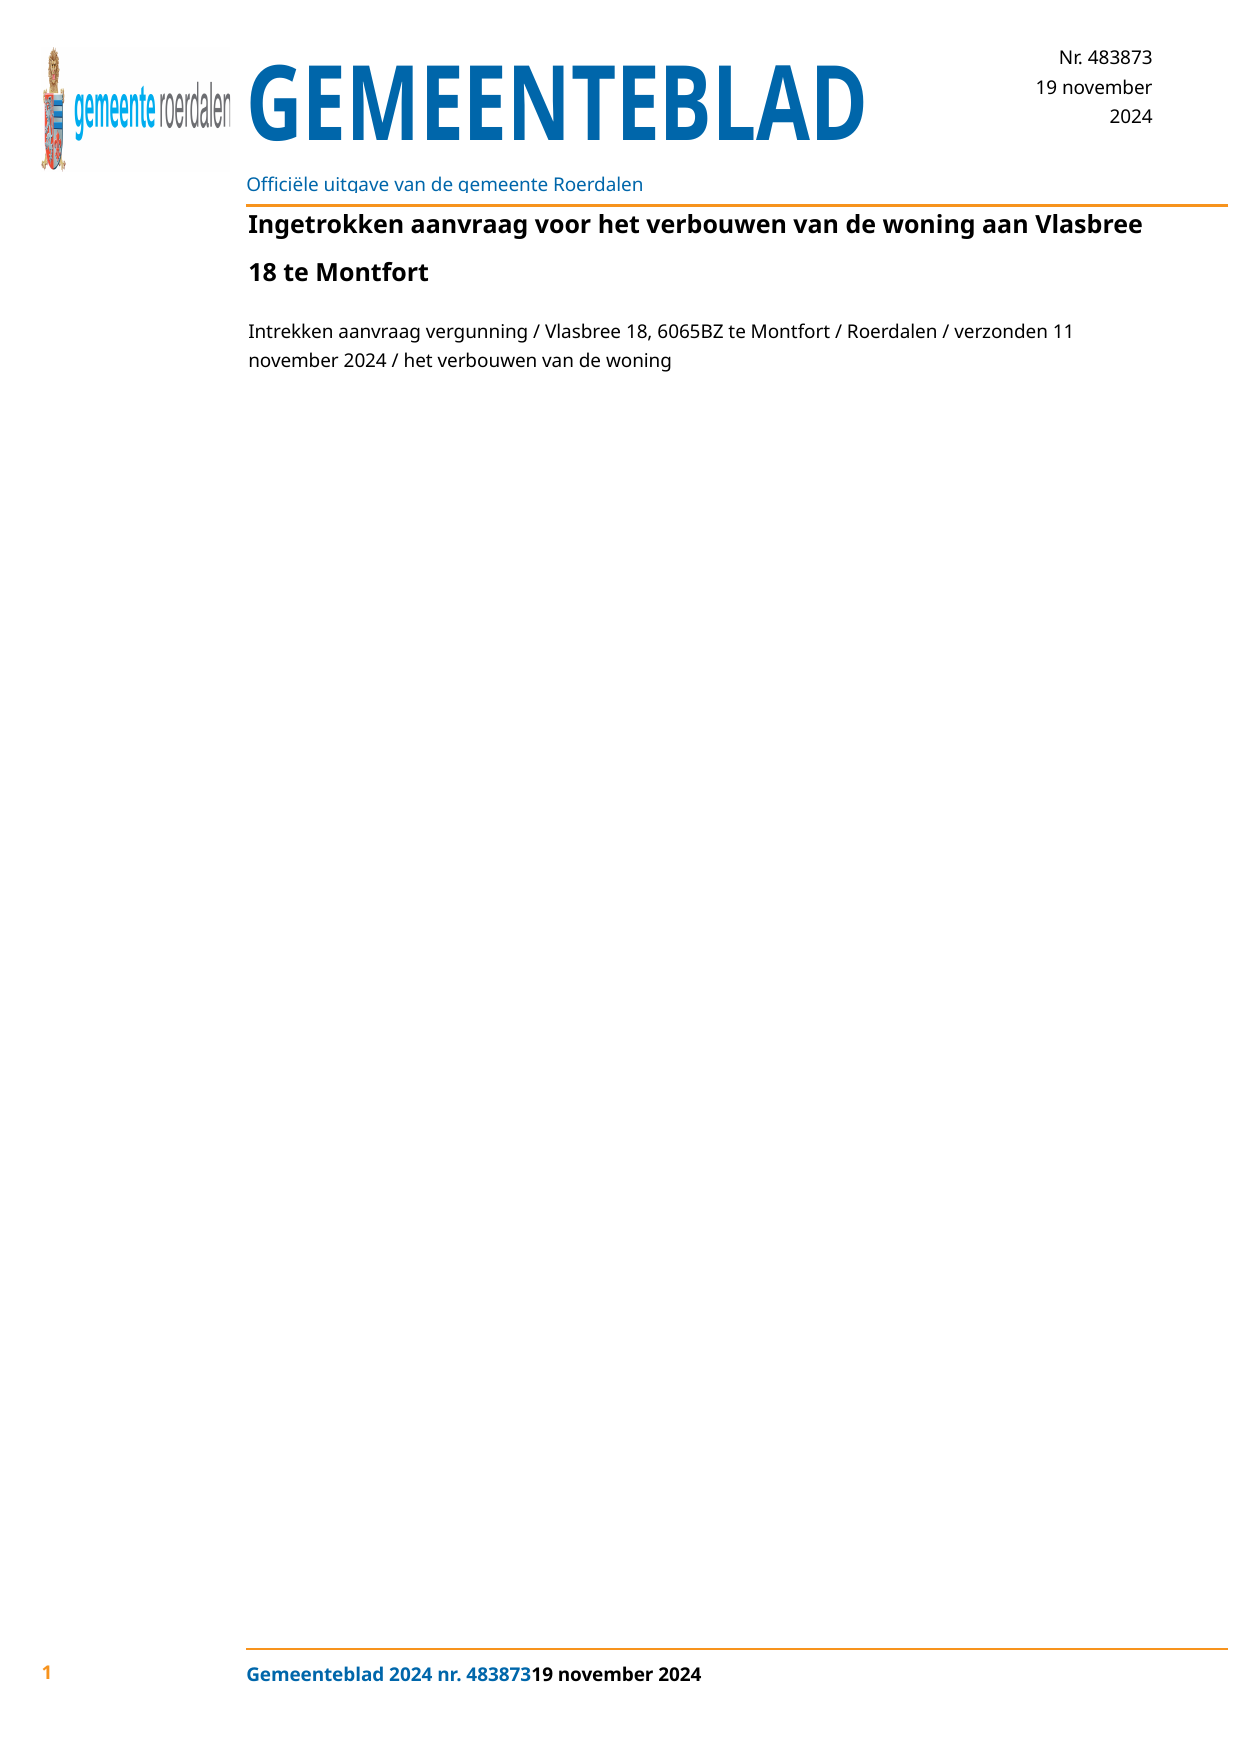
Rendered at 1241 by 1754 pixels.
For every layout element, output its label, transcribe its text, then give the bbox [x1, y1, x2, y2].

text Ingetrokken aanvraag voor het verbouwen van de woning aan Vlasbree 18 te Montfort [248, 207, 1152, 288]
picture [41, 47, 231, 172]
text Intrekken aanvraag vergunning / Vlasbree 18, 6065BZ te Montfort / Roerdalen / verzonden 11 november 2024 / het verbouwen van de woning [248, 318, 1152, 373]
